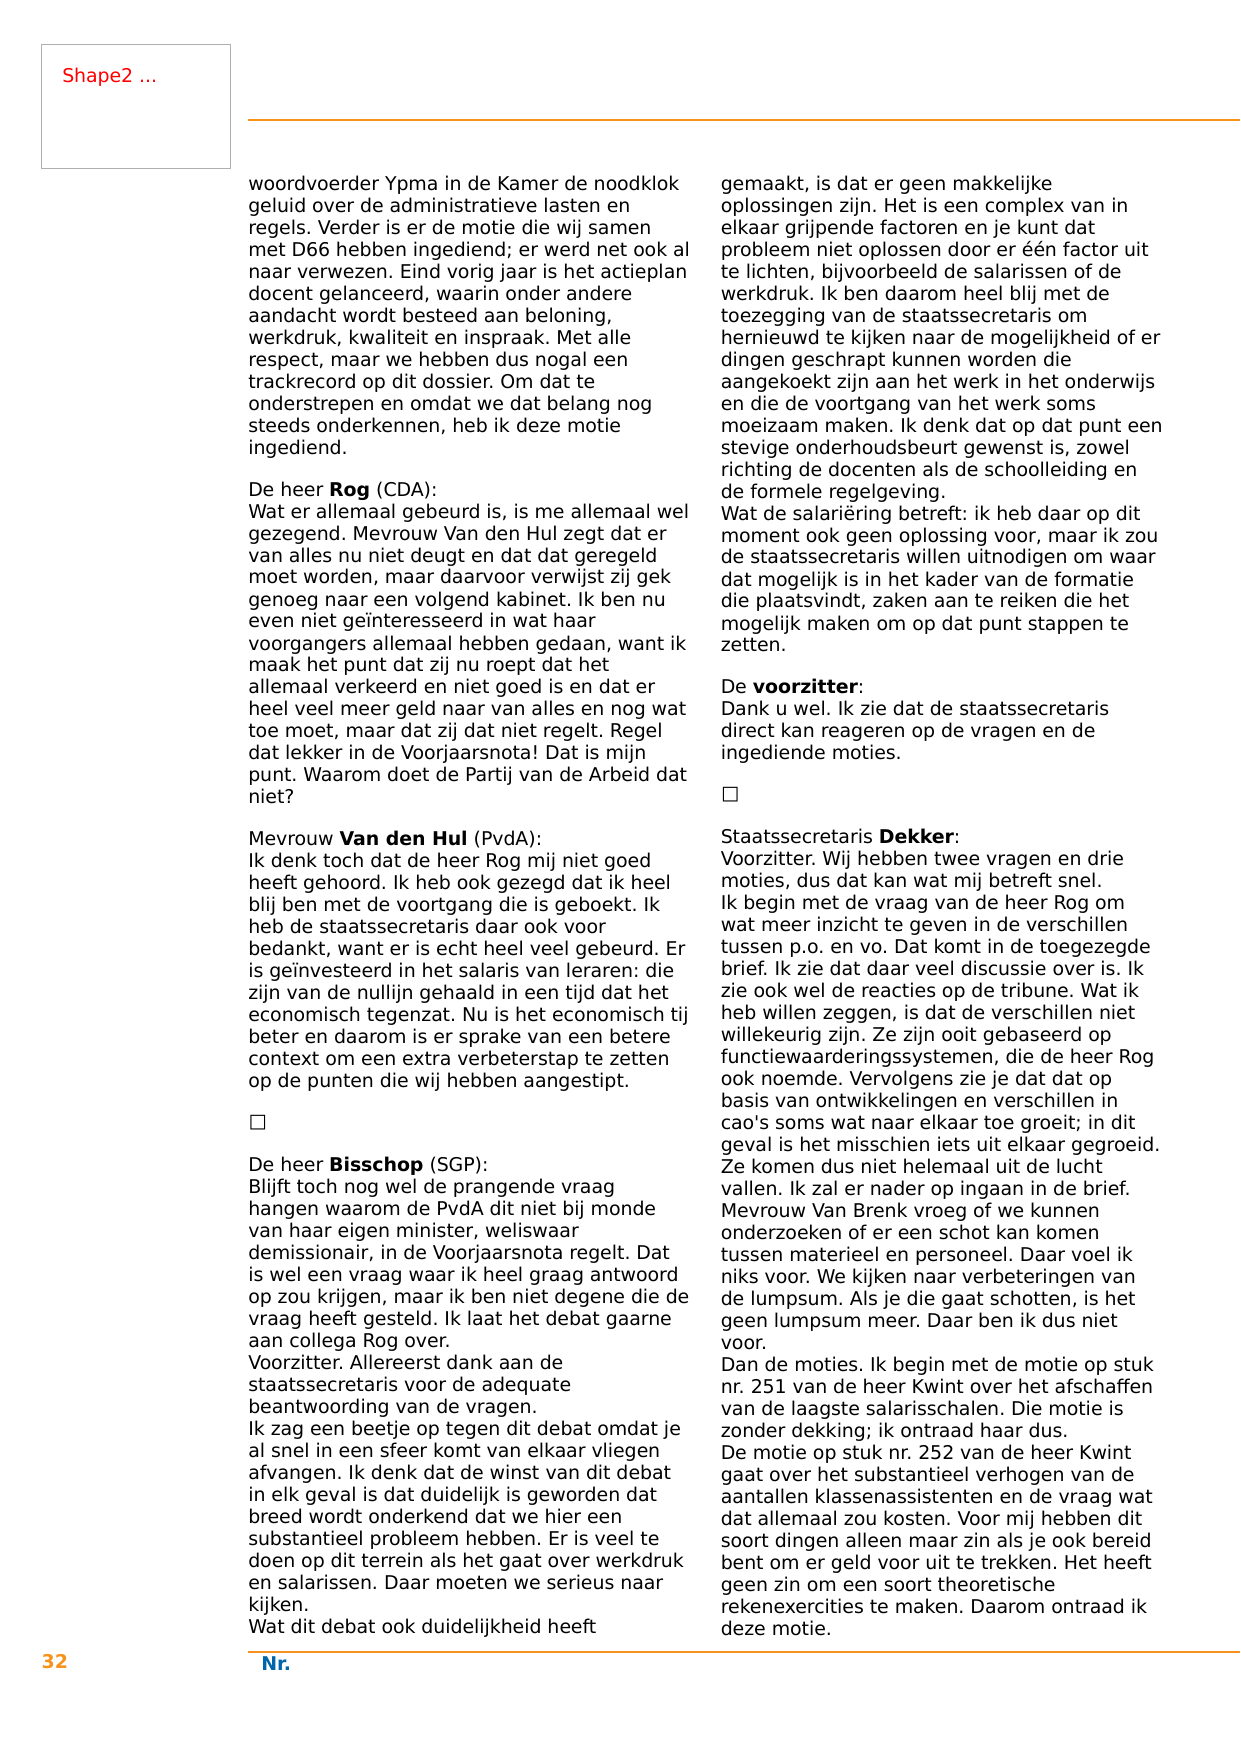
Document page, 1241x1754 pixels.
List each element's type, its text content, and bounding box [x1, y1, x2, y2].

text Mevrouw Van Brenk vroeg of we kunnen onderzoeken of er een schot kan komen tussen materieel en personeel. Daar voel ik niks voor. We kijken naar verbeteringen van de lumpsum. Als je die gaat schotten, is het geen lumpsum meer. Daar ben ik dus niet voor. [721, 1200, 1163, 1354]
text Dank u wel. Ik zie dat de staatssecretaris direct kan reageren op de vragen en de ingediende moties. [721, 698, 1163, 764]
text woordvoerder Ypma in de Kamer de noodklok geluid over de administratieve lasten en regels. Verder is er de motie die wij samen met D66 hebben ingediend; er werd net ook al naar verwezen. Eind vorig jaar is het actieplan docent gelanceerd, waarin onder andere aandacht wordt besteed aan beloning, werkdruk, kwaliteit en inspraak. Met alle respect, maar we hebben dus nogal een trackrecord op dit dossier. Om dat te onderstrepen en omdat we dat belang nog steeds onderkennen, heb ik deze motie ingediend. [248, 173, 691, 458]
text Ik zag een beetje op tegen dit debat omdat je al snel in een sfeer komt van elkaar vliegen afvangen. Ik denk dat de winst van dit debat in elk geval is dat duidelijk is geworden dat breed wordt onderkend dat we hier een substantieel probleem hebben. Er is veel te doen op dit terrein als het gaat over werkdruk en salarissen. Daar moeten we serieus naar kijken. [248, 1418, 691, 1616]
text De motie op stuk nr. 252 van de heer Kwint gaat over het substantieel verhogen van de aantallen klassenassistenten en de vraag wat dat allemaal zou kosten. Voor mij hebben dit soort dingen alleen maar zin als je ook bereid bent om er geld voor uit te trekken. Het heeft geen zin om een soort theoretische rekenexercities te maken. Daarom ontraad ik deze motie. [721, 1442, 1163, 1639]
text De voorzitter: [721, 676, 1163, 698]
text gemaakt, is dat er geen makkelijke oplossingen zijn. Het is een complex van in elkaar grijpende factoren en je kunt dat probleem niet oplossen door er één factor uit te lichten, bijvoorbeeld de salarissen of de werkdruk. Ik ben daarom heel blij met de toezegging van de staatssecretaris om hernieuwd te kijken naar de mogelijkheid of er dingen geschrapt kunnen worden die aangekoekt zijn aan het werk in het onderwijs en die de voortgang van het werk soms moeizaam maken. Ik denk dat op dat punt een stevige onderhoudsbeurt gewenst is, zowel richting de docenten als de schoolleiding en de formele regelgeving. [721, 173, 1163, 502]
text Wat dit debat ook duidelijkheid heeft [248, 1616, 691, 1637]
text Voorzitter. Wij hebben twee vragen en drie moties, dus dat kan wat mij betreft snel. [721, 848, 1163, 892]
text Dan de moties. Ik begin met de motie op stuk nr. 251 van de heer Kwint over het afschaffen van de laagste salarisschalen. Die motie is zonder dekking; ik ontraad haar dus. [721, 1354, 1163, 1442]
text Ik denk toch dat de heer Rog mij niet goed heeft gehoord. Ik heb ook gezegd dat ik heel blij ben met de voortgang die is geboekt. Ik heb de staatssecretaris daar ook voor bedankt, want er is echt heel veel gebeurd. Er is geïnvesteerd in het salaris van leraren: die zijn van de nullijn gehaald in een tijd dat het economisch tegenzat. Nu is het economisch tij beter en daarom is er sprake van een betere context om een extra verbeterstap te zetten op de punten die wij hebben aangestipt. [248, 850, 691, 1092]
text Staatssecretaris Dekker: [721, 826, 1163, 848]
text Wat er allemaal gebeurd is, is me allemaal wel gezegend. Mevrouw Van den Hul zegt dat er van alles nu niet deugt en dat dat geregeld moet worden, maar daarvoor verwijst zij gek genoeg naar een volgend kabinet. Ik ben nu even niet geïnteresseerd in wat haar voorgangers allemaal hebben gedaan, want ik maak het punt dat zij nu roept dat het allemaal verkeerd en niet goed is en dat er heel veel meer geld naar van alles en nog wat toe moet, maar dat zij dat niet regelt. Regel dat lekker in de Voorjaarsnota! Dat is mijn punt. Waarom doet de Partij van de Arbeid dat niet? [248, 501, 691, 808]
text Ik begin met de vraag van de heer Rog om wat meer inzicht te geven in de verschillen tussen p.o. en vo. Dat komt in de toegezegde brief. Ik zie dat daar veel discussie over is. Ik zie ook wel de reacties op de tribune. Wat ik heb willen zeggen, is dat de verschillen niet willekeurig zijn. Ze zijn ooit gebaseerd op functiewaarderingssystemen, die de heer Rog ook noemde. Vervolgens zie je dat dat op basis van ontwikkelingen en verschillen in cao's soms wat naar elkaar toe groeit; in dit geval is het misschien iets uit elkaar gegroeid. Ze komen dus niet helemaal uit de lucht vallen. Ik zal er nader op ingaan in de brief. [721, 892, 1163, 1200]
text ⬜ [721, 784, 1163, 806]
text Voorzitter. Allereerst dank aan de staatssecretaris voor de adequate beantwoording van de vragen. [248, 1352, 691, 1418]
text ⬜ [248, 1112, 691, 1134]
text Blijft toch nog wel de prangende vraag hangen waarom de PvdA dit niet bij monde van haar eigen minister, weliswaar demissionair, in de Voorjaarsnota regelt. Dat is wel een vraag waar ik heel graag antwoord op zou krijgen, maar ik ben niet degene die de vraag heeft gesteld. Ik laat het debat gaarne aan collega Rog over. [248, 1176, 691, 1352]
text De heer Rog (CDA): [248, 478, 691, 501]
text De heer Bisschop (SGP): [248, 1154, 691, 1176]
text Wat de salariëring betreft: ik heb daar op dit moment ook geen oplossing voor, maar ik zou de staatssecretaris willen uitnodigen om waar dat mogelijk is in het kader van de formatie die plaatsvindt, zaken aan te reiken die het mogelijk maken om op dat punt stappen te zetten. [721, 502, 1163, 656]
text Mevrouw Van den Hul (PvdA): [248, 828, 691, 850]
